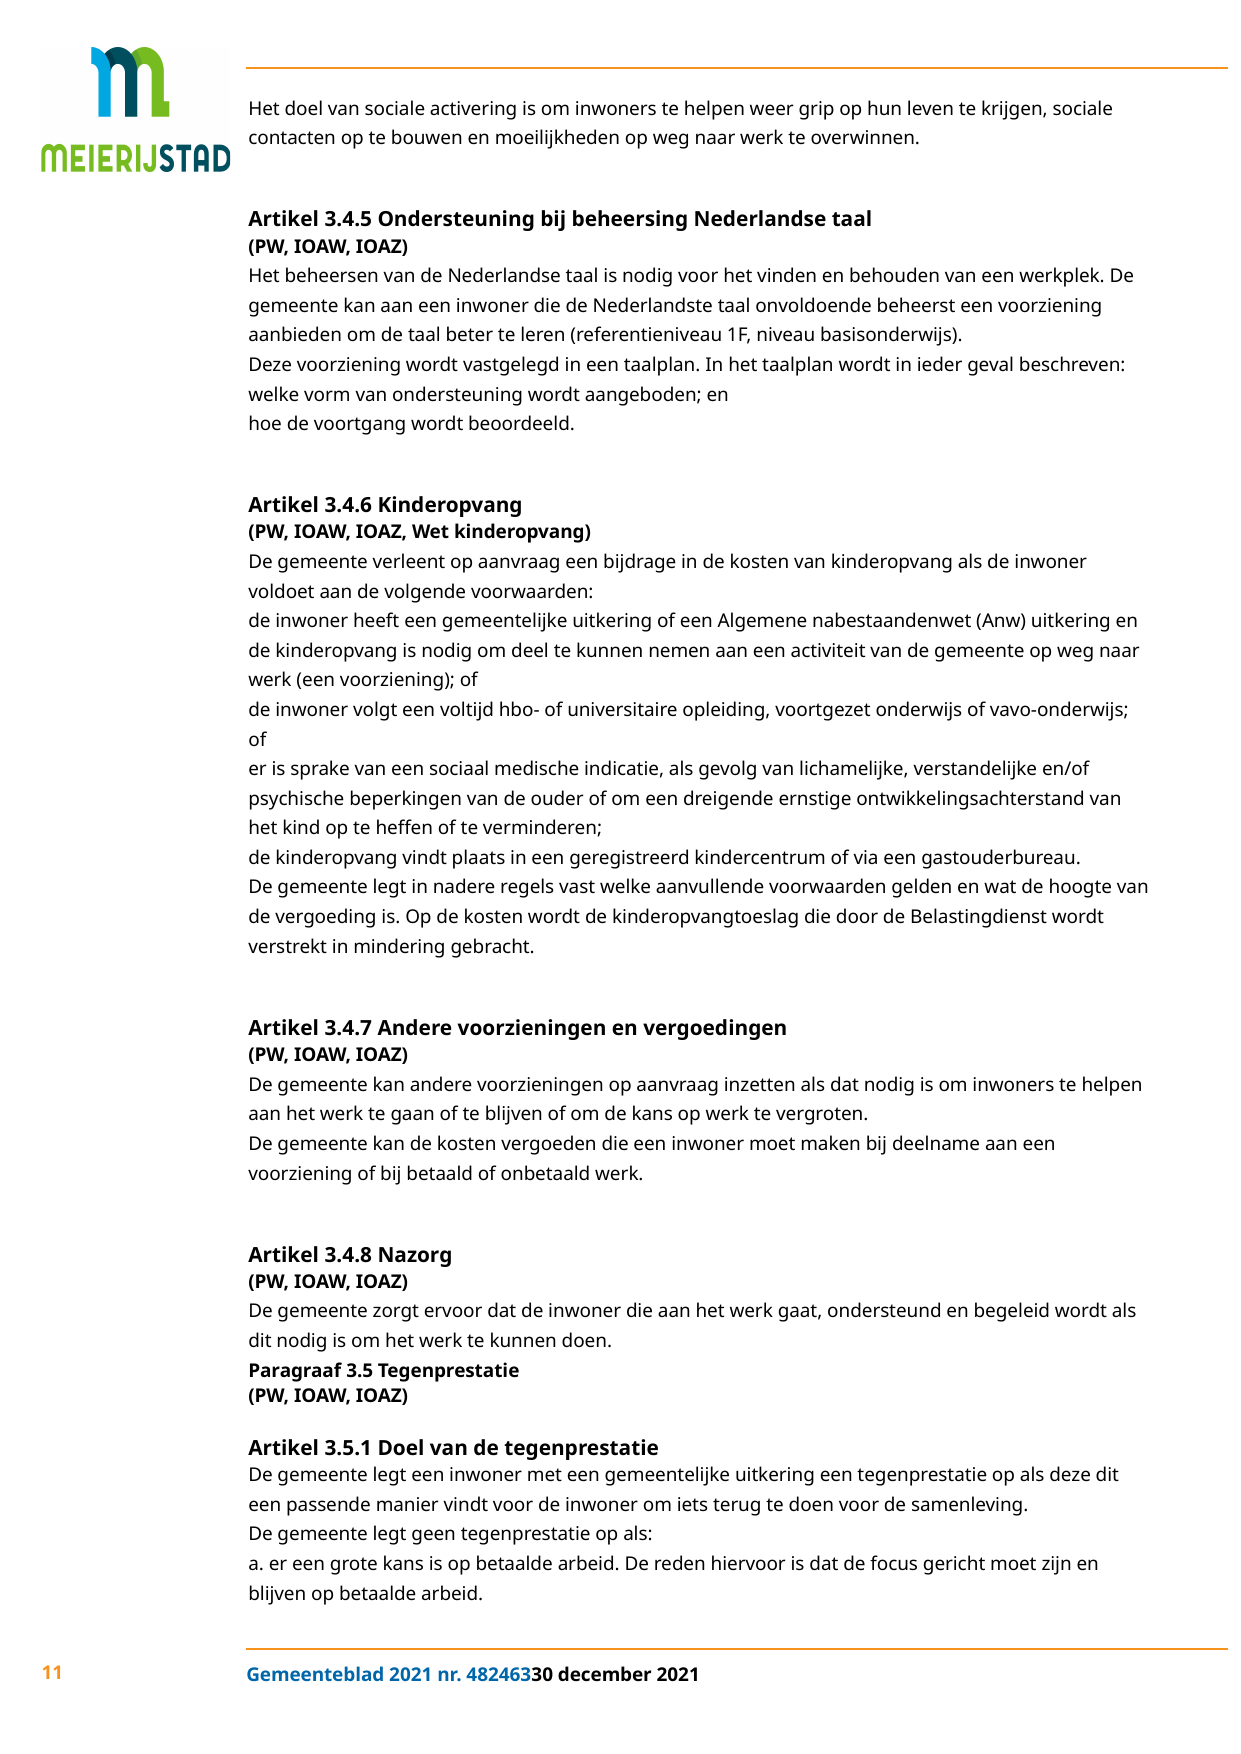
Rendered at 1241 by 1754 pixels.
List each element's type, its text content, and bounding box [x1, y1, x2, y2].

text De gemeente legt een inwoner met een gemeentelijke uitkering een tegenprestatie op als deze dit een passende manier vindt voor de inwoner om iets terug te doen voor de samenleving. [248, 1461, 1152, 1517]
text De gemeente kan de kosten vergoeden die een inwoner moet maken bij deelname aan een voorziening of bij betaald of onbetaald werk. [248, 1130, 1152, 1185]
text de kinderopvang vindt plaats in een geregistreerd kindercentrum of via een gastouderbureau. [248, 844, 1152, 870]
text hoe de voortgang wordt beoordeeld. [248, 410, 1152, 436]
picture [41, 47, 231, 172]
text Artikel 3.4.6 Kinderopvang [248, 490, 1152, 519]
text Het beheersen van de Nederlandse taal is nodig voor het vinden en behouden van een werkplek. De gemeente kan aan een inwoner die de Nederlandste taal onvoldoende beheerst een voorziening aanbieden om de taal beter te leren (referentieniveau 1F, niveau basisonderwijs). [248, 262, 1152, 347]
text de inwoner heeft een gemeentelijke uitkering of een Algemene nabestaandenwet (Anw) uitkering en de kinderopvang is nodig om deel te kunnen nemen aan een activiteit van de gemeente op weg naar werk (een voorziening); of [248, 607, 1152, 692]
text er is sprake van een sociaal medische indicatie, als gevolg van lichamelijke, verstandelijke en/of psychische beperkingen van de ouder of om een dreigende ernstige ontwikkelingsachterstand van het kind op te heffen of te verminderen; [248, 755, 1152, 840]
text Het doel van sociale activering is om inwoners te helpen weer grip op hun leven te krijgen, sociale contacten op te bouwen en moeilijkheden op weg naar werk te overwinnen. [248, 95, 1152, 150]
text Artikel 3.4.5 Ondersteuning bij beheersing Nederlandse taal [248, 204, 1152, 233]
text (PW, IOAW, IOAZ) [248, 1041, 1152, 1067]
text Artikel 3.5.1 Doel van de tegenprestatie [248, 1433, 1152, 1461]
text De gemeente verleent op aanvraag een bijdrage in de kosten van kinderopvang als de inwoner voldoet aan de volgende voorwaarden: [248, 548, 1152, 604]
text a. er een grote kans is op betaalde arbeid. De reden hiervoor is dat de focus gericht moet zijn en blijven op betaalde arbeid. [248, 1550, 1152, 1606]
text De gemeente kan andere voorzieningen op aanvraag inzetten als dat nodig is om inwoners te helpen aan het werk te gaan of te blijven of om de kans op werk te vergroten. [248, 1071, 1152, 1126]
text De gemeente zorgt ervoor dat de inwoner die aan het werk gaat, ondersteund en begeleid wordt als dit nodig is om het werk te kunnen doen. [248, 1298, 1152, 1353]
text Deze voorziening wordt vastgelegd in een taalplan. In het taalplan wordt in ieder geval beschreven: [248, 351, 1152, 377]
text Artikel 3.4.7 Andere voorzieningen en vergoedingen [248, 1013, 1152, 1041]
text De gemeente legt in nadere regels vast welke aanvullende voorwaarden gelden en wat de hoogte van de vergoeding is. Op de kosten wordt de kinderopvangtoeslag die door de Belastingdienst wordt verstrekt in mindering gebracht. [248, 874, 1152, 959]
text Paragraaf 3.5 Tegenprestatie [248, 1357, 1152, 1383]
text Artikel 3.4.8 Nazorg [248, 1240, 1152, 1268]
text (PW, IOAW, IOAZ, Wet kinderopvang) [248, 519, 1152, 544]
text De gemeente legt geen tegenprestatie op als: [248, 1521, 1152, 1546]
text (PW, IOAW, IOAZ) [248, 1383, 1152, 1408]
text (PW, IOAW, IOAZ) [248, 233, 1152, 258]
text (PW, IOAW, IOAZ) [248, 1268, 1152, 1294]
text de inwoner volgt een voltijd hbo- of universitaire opleiding, voortgezet onderwijs of vavo-onderwijs; of [248, 696, 1152, 752]
text welke vorm van ondersteuning wordt aangeboden; en [248, 381, 1152, 406]
